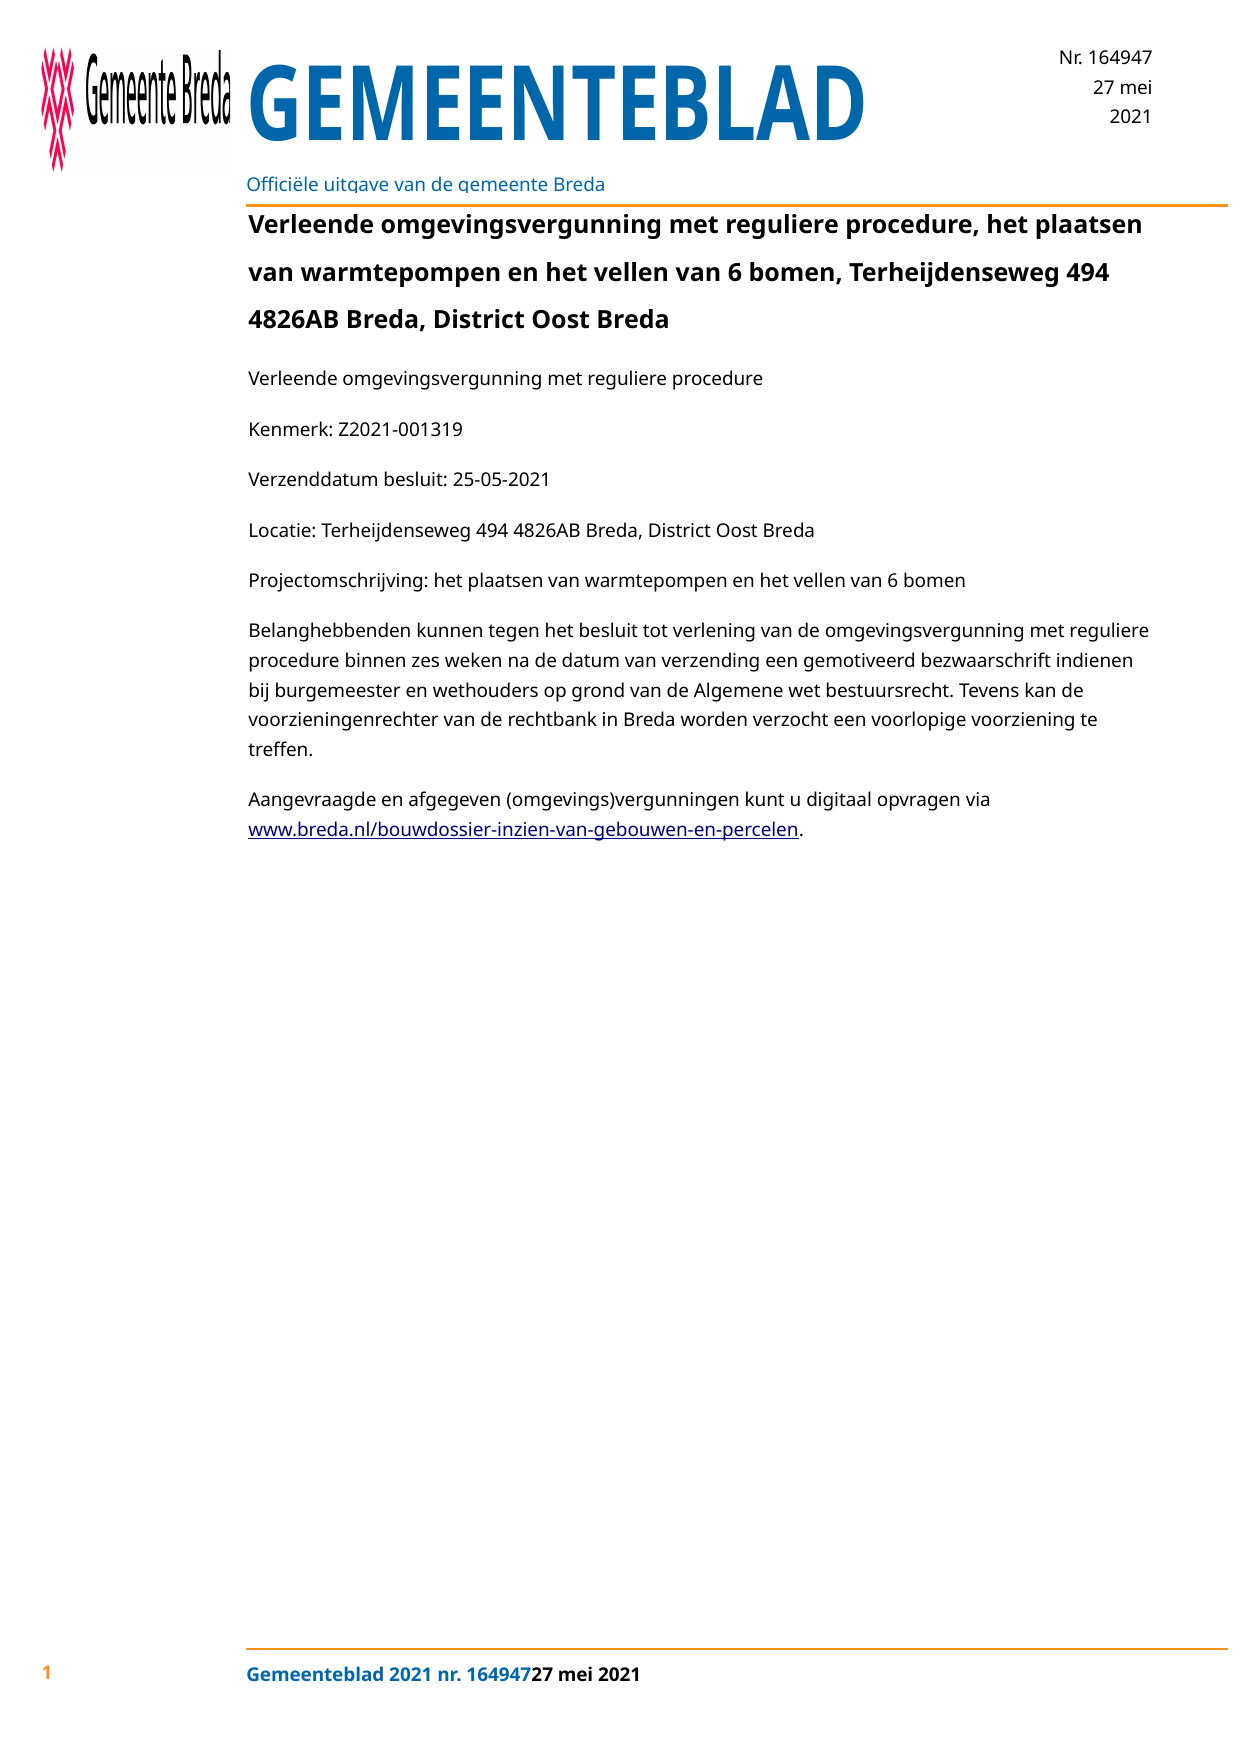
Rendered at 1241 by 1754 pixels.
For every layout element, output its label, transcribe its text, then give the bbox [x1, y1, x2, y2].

text Projectomschrijving: het plaatsen van warmtepompen en het vellen van 6 bomen [248, 567, 1152, 593]
text Kenmerk: Z2021-001319 [248, 416, 1152, 442]
text Belanghebbenden kunnen tegen het besluit tot verlening van de omgevingsvergunning met reguliere procedure binnen zes weken na de datum van verzending een gemotiveerd bezwaarschrift indienen bij burgemeester en wethouders op grond van de Algemene wet bestuursrecht. Tevens kan de voorzieningenrechter van de rechtbank in Breda worden verzocht een voorlopige voorziening te treffen. [248, 618, 1152, 762]
text Verleende omgevingsvergunning met reguliere procedure [248, 366, 1152, 391]
picture [41, 47, 231, 172]
text Verleende omgevingsvergunning met reguliere procedure, het plaatsen van warmtepompen en het vellen van 6 bomen, Terheijdenseweg 494 4826AB Breda, District Oost Breda [248, 207, 1152, 336]
text Aangevraagde en afgegeven (omgevings)vergunningen kunt u digitaal opvragen via www.breda.nl/bouwdossier-inzien-van-gebouwen-en-percelen. [248, 786, 1152, 842]
text Locatie: Terheijdenseweg 494 4826AB Breda, District Oost Breda [248, 517, 1152, 542]
text Verzenddatum besluit: 25-05-2021 [248, 466, 1152, 492]
